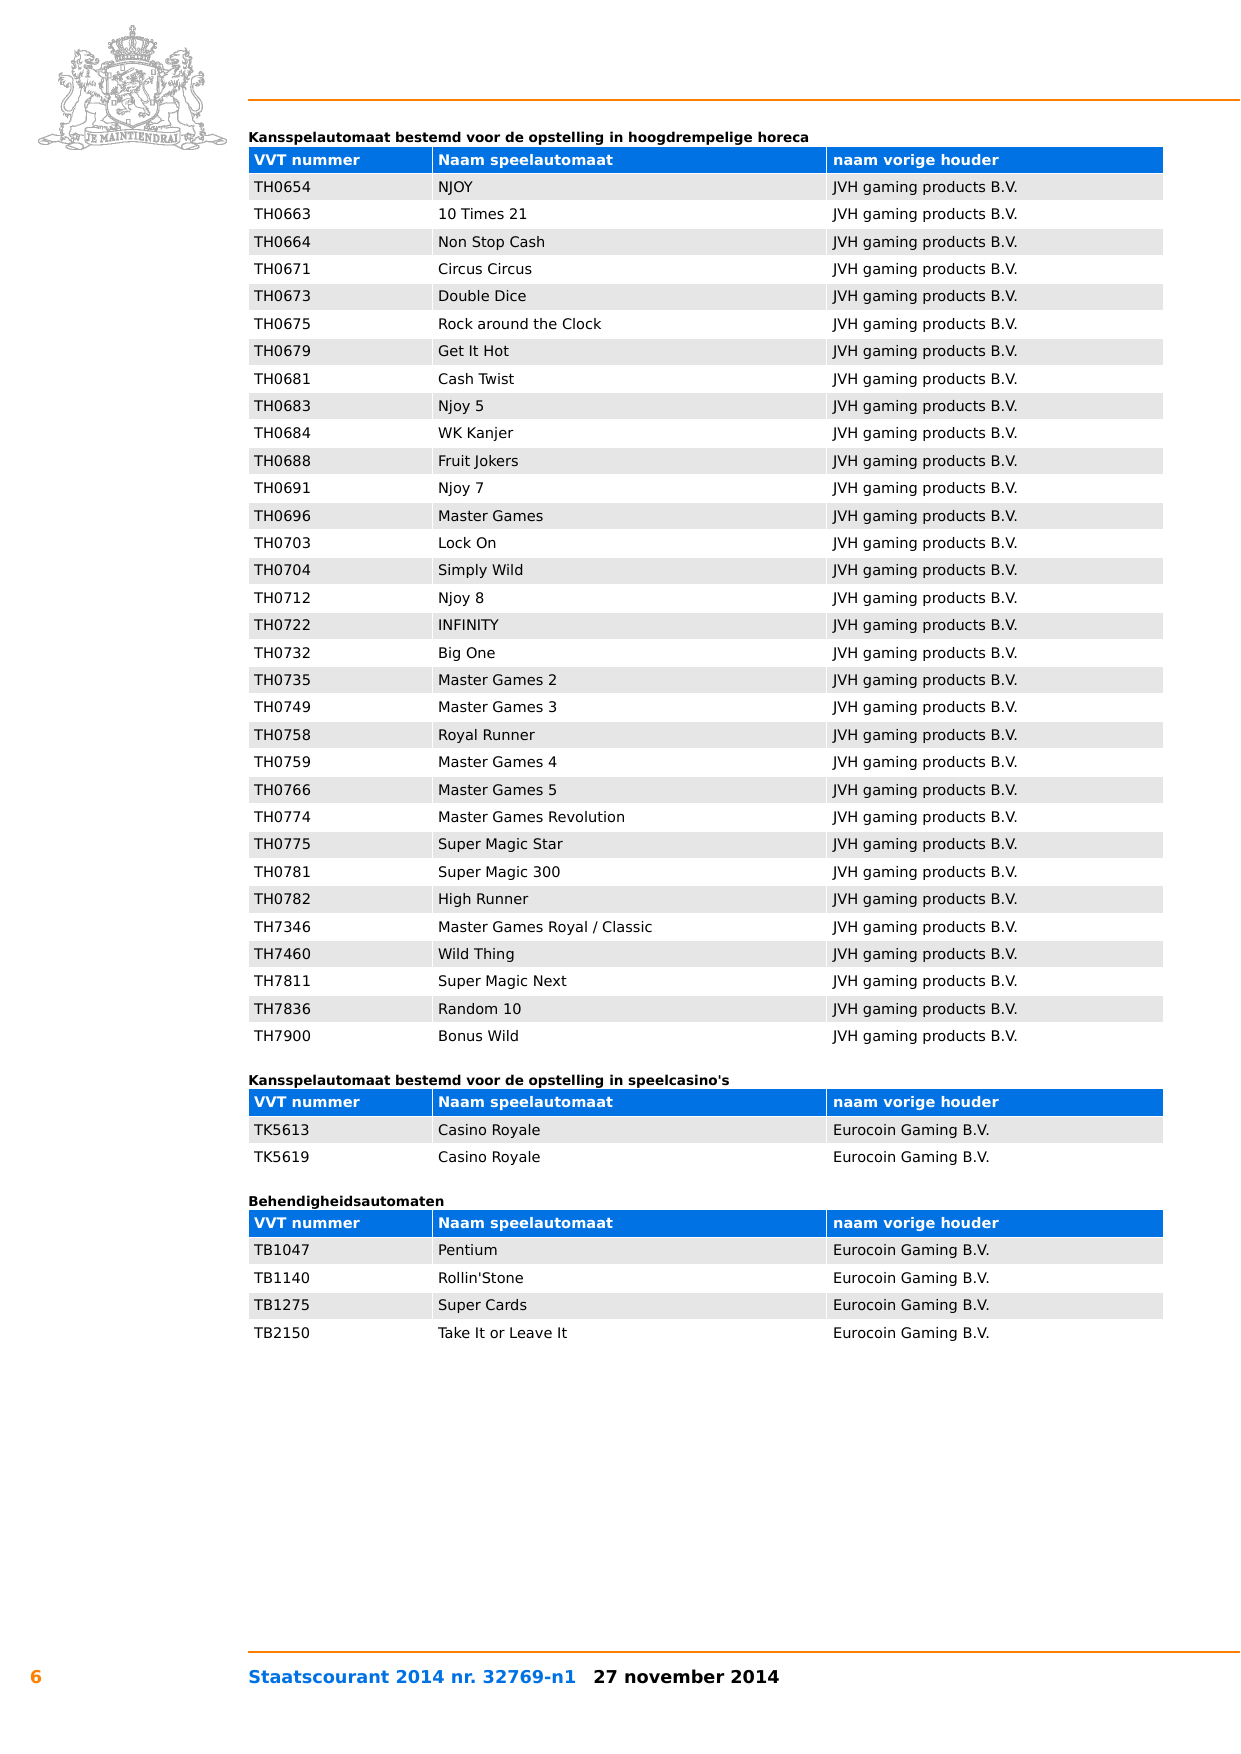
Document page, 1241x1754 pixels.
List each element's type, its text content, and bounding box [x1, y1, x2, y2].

table_cell TH7811 [249, 969, 432, 995]
table_cell JVH gaming products B.V. [827, 421, 1163, 447]
table_cell JVH gaming products B.V. [827, 503, 1163, 529]
table_cell TH0781 [249, 859, 432, 885]
table_cell TH0759 [249, 749, 432, 776]
table_cell TH0775 [249, 832, 432, 858]
table_cell Eurocoin Gaming B.V. [827, 1144, 1163, 1171]
table_cell JVH gaming products B.V. [827, 585, 1163, 611]
table_cell JVH gaming products B.V. [827, 311, 1163, 337]
table_cell JVH gaming products B.V. [827, 886, 1163, 913]
table_cell JVH gaming products B.V. [827, 914, 1163, 940]
table_header Kansspelautomaat bestemd voor de opstelling in speelcasino's [248, 1073, 1163, 1088]
table_cell JVH gaming products B.V. [827, 530, 1163, 557]
table_cell TH0664 [249, 229, 432, 255]
table_cell TB1047 [249, 1238, 432, 1264]
table_cell naam vorige houder [827, 1210, 1163, 1237]
table_cell JVH gaming products B.V. [827, 749, 1163, 776]
table_cell Super Cards [433, 1293, 826, 1319]
table_cell JVH gaming products B.V. [827, 229, 1163, 255]
table_cell TH0766 [249, 777, 432, 803]
table_cell TH0782 [249, 886, 432, 913]
table_cell TH0696 [249, 503, 432, 529]
table_cell Njoy 8 [433, 585, 826, 611]
table_cell JVH gaming products B.V. [827, 1023, 1163, 1050]
table_cell TH0774 [249, 804, 432, 831]
table_cell JVH gaming products B.V. [827, 448, 1163, 474]
table_cell TH7346 [249, 914, 432, 940]
table_cell JVH gaming products B.V. [827, 366, 1163, 392]
table_cell VVT nummer [249, 1089, 432, 1116]
table_cell TH0679 [249, 339, 432, 365]
table_cell 10 Times 21 [433, 201, 826, 228]
table_cell JVH gaming products B.V. [827, 996, 1163, 1022]
table_cell JVH gaming products B.V. [827, 174, 1163, 200]
table_cell Naam speelautomaat [433, 147, 826, 173]
table_cell JVH gaming products B.V. [827, 722, 1163, 748]
table_cell Master Games 3 [433, 695, 826, 721]
table_cell WK Kanjer [433, 421, 826, 447]
table_cell JVH gaming products B.V. [827, 804, 1163, 831]
table_cell Wild Thing [433, 941, 826, 967]
table_cell Master Games Royal / Classic [433, 914, 826, 940]
table_cell TK5619 [249, 1144, 432, 1171]
table_cell Non Stop Cash [433, 229, 826, 255]
table_cell Master Games 5 [433, 777, 826, 803]
table_cell TH0749 [249, 695, 432, 721]
table_cell Master Games 2 [433, 667, 826, 693]
table_header Kansspelautomaat bestemd voor de opstelling in hoogdrempelige horeca [248, 130, 1163, 146]
table_cell Super Magic Star [433, 832, 826, 858]
table_cell TB2150 [249, 1320, 432, 1346]
table_cell Circus Circus [433, 256, 826, 283]
table_cell Master Games Revolution [433, 804, 826, 831]
table_cell JVH gaming products B.V. [827, 941, 1163, 967]
table_cell Njoy 5 [433, 393, 826, 419]
table_cell TH0691 [249, 475, 432, 502]
table_cell TK5613 [249, 1117, 432, 1143]
table_cell INFINITY [433, 613, 826, 639]
table_cell naam vorige houder [827, 147, 1163, 173]
table_cell Super Magic 300 [433, 859, 826, 885]
picture [38, 25, 227, 150]
table_cell Super Magic Next [433, 969, 826, 995]
table_cell TH7900 [249, 1023, 432, 1050]
table_cell Njoy 7 [433, 475, 826, 502]
table_cell JVH gaming products B.V. [827, 640, 1163, 666]
table_cell TH0673 [249, 284, 432, 310]
table_cell VVT nummer [249, 147, 432, 173]
table_cell TH0722 [249, 613, 432, 639]
table_header Behendigheidsautomaten [248, 1194, 1163, 1209]
table_cell TH0684 [249, 421, 432, 447]
table_cell Eurocoin Gaming B.V. [827, 1320, 1163, 1346]
table_cell TH0732 [249, 640, 432, 666]
table_cell JVH gaming products B.V. [827, 393, 1163, 419]
table_cell TH0703 [249, 530, 432, 557]
table_cell Casino Royale [433, 1144, 826, 1171]
table_cell Get It Hot [433, 339, 826, 365]
table_cell Simply Wild [433, 558, 826, 584]
table_cell TH0704 [249, 558, 432, 584]
table_cell Naam speelautomaat [433, 1089, 826, 1116]
table_cell TB1275 [249, 1293, 432, 1319]
table_cell JVH gaming products B.V. [827, 558, 1163, 584]
table_cell Take It or Leave It [433, 1320, 826, 1346]
table_cell TH0735 [249, 667, 432, 693]
table_cell Big One [433, 640, 826, 666]
table_cell Lock On [433, 530, 826, 557]
table_cell Cash Twist [433, 366, 826, 392]
table_cell JVH gaming products B.V. [827, 695, 1163, 721]
table_cell naam vorige houder [827, 1089, 1163, 1116]
table_cell JVH gaming products B.V. [827, 969, 1163, 995]
table_cell Casino Royale [433, 1117, 826, 1143]
table_cell Bonus Wild [433, 1023, 826, 1050]
table_cell High Runner [433, 886, 826, 913]
table_cell TH0663 [249, 201, 432, 228]
table_cell JVH gaming products B.V. [827, 475, 1163, 502]
table_cell TB1140 [249, 1265, 432, 1291]
table_cell TH0671 [249, 256, 432, 283]
table_cell JVH gaming products B.V. [827, 859, 1163, 885]
table_cell JVH gaming products B.V. [827, 256, 1163, 283]
table_cell VVT nummer [249, 1210, 432, 1237]
table_cell Eurocoin Gaming B.V. [827, 1265, 1163, 1291]
table_cell TH0654 [249, 174, 432, 200]
table_cell Rollin'Stone [433, 1265, 826, 1291]
table_cell JVH gaming products B.V. [827, 613, 1163, 639]
table_cell Pentium [433, 1238, 826, 1264]
table_cell JVH gaming products B.V. [827, 284, 1163, 310]
table_cell JVH gaming products B.V. [827, 832, 1163, 858]
table_cell Random 10 [433, 996, 826, 1022]
table_cell Eurocoin Gaming B.V. [827, 1117, 1163, 1143]
table_cell Eurocoin Gaming B.V. [827, 1293, 1163, 1319]
table_cell TH0681 [249, 366, 432, 392]
table_cell Fruit Jokers [433, 448, 826, 474]
table_cell TH0683 [249, 393, 432, 419]
table_cell TH7836 [249, 996, 432, 1022]
table_cell NJOY [433, 174, 826, 200]
table_cell TH0712 [249, 585, 432, 611]
table_cell Master Games 4 [433, 749, 826, 776]
table_cell JVH gaming products B.V. [827, 667, 1163, 693]
table_cell JVH gaming products B.V. [827, 777, 1163, 803]
table_cell Eurocoin Gaming B.V. [827, 1238, 1163, 1264]
table_cell Master Games [433, 503, 826, 529]
table_cell Rock around the Clock [433, 311, 826, 337]
table_cell TH0758 [249, 722, 432, 748]
table_cell JVH gaming products B.V. [827, 339, 1163, 365]
table_cell Royal Runner [433, 722, 826, 748]
table_cell JVH gaming products B.V. [827, 201, 1163, 228]
table_cell TH7460 [249, 941, 432, 967]
table_cell TH0688 [249, 448, 432, 474]
table_cell Naam speelautomaat [433, 1210, 826, 1237]
table_cell Double Dice [433, 284, 826, 310]
table_cell TH0675 [249, 311, 432, 337]
